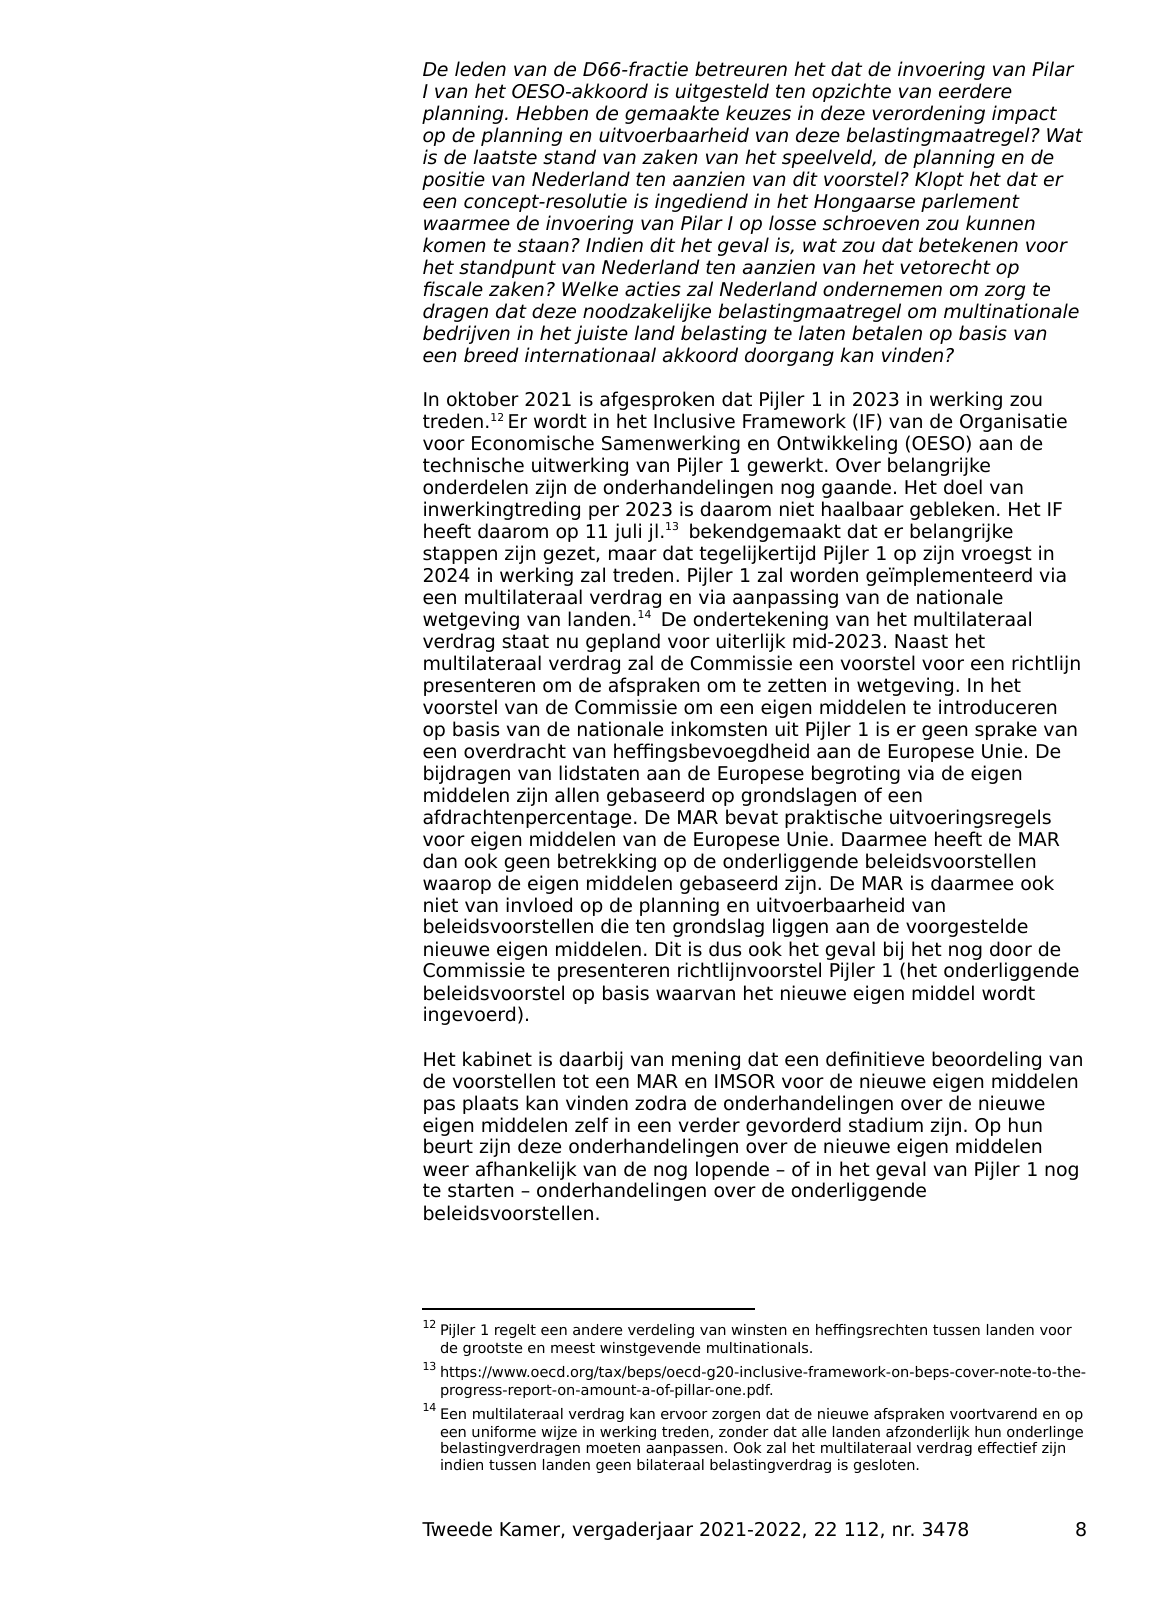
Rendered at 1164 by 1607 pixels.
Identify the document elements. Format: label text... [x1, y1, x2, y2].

text Een multilateraal verdrag kan ervoor zorgen dat de nieuwe afspraken voortvarend en op een uniforme wijze in werking treden, zonder dat alle landen afzonderlijk hun onderlinge belastingverdragen moeten aanpassen. Ook zal het multilateraal verdrag effectief zijn indien tussen landen geen bilateraal belastingverdrag is gesloten. [422, 1402, 1087, 1474]
text https://www.oecd.org/tax/beps/oecd-g20-inclusive-framework-on-beps-cover-note-to-the-progress-report-on-amount-a-of-pillar-one.pdf. [422, 1360, 1087, 1399]
text Het kabinet is daarbij van mening dat een definitieve beoordeling van de voorstellen tot een MAR en IMSOR voor de nieuwe eigen middelen pas plaats kan vinden zodra de onderhandelingen over de nieuwe eigen middelen zelf in een verder gevorderd stadium zijn. Op hun beurt zijn deze onderhandelingen over de nieuwe eigen middelen weer afhankelijk van de nog lopende – of in het geval van Pijler 1 nog te starten – onderhandelingen over de onderliggende beleidsvoorstellen. [422, 1048, 1087, 1224]
text Pijler 1 regelt een andere verdeling van winsten en heffingsrechten tussen landen voor de grootste en meest winstgevende multinationals. [422, 1318, 1087, 1357]
text De leden van de D66-fractie betreuren het dat de invoering van Pilar I van het OESO-akkoord is uitgesteld ten opzichte van eerdere planning. Hebben de gemaakte keuzes in deze verordening impact op de planning en uitvoerbaarheid van deze belastingmaatregel? Wat is de laatste stand van zaken van het speelveld, de planning en de positie van Nederland ten aanzien van dit voorstel? Klopt het dat er een concept-resolutie is ingediend in het Hongaarse parlement waarmee de invoering van Pilar I op losse schroeven zou kunnen komen te staan? Indien dit het geval is, wat zou dat betekenen voor het standpunt van Nederland ten aanzien van het vetorecht op fiscale zaken? Welke acties zal Nederland ondernemen om zorg te dragen dat deze noodzakelijke belastingmaatregel om multinationale bedrijven in het juiste land belasting te laten betalen op basis van een breed internationaal akkoord doorgang kan vinden? [422, 59, 1087, 367]
text In oktober 2021 is afgesproken dat Pijler 1 in 2023 in werking zou treden.Er wordt in het Inclusive Framework (IF) van de Organisatie voor Economische Samenwerking en Ontwikkeling (OESO) aan de technische uitwerking van Pijler 1 gewerkt. Over belangrijke onderdelen zijn de onderhandelingen nog gaande. Het doel van inwerkingtreding per 2023 is daarom niet haalbaar gebleken. Het IF heeft daarom op 11 juli jl. bekendgemaakt dat er belangrijke stappen zijn gezet, maar dat tegelijkertijd Pijler 1 op zijn vroegst in 2024 in werking zal treden. Pijler 1 zal worden geïmplementeerd via een multilateraal verdrag en via aanpassing van de nationale wetgeving van landen. De ondertekening van het multilateraal verdrag staat nu gepland voor uiterlijk mid-2023. Naast het multilateraal verdrag zal de Commissie een voorstel voor een richtlijn presenteren om de afspraken om te zetten in wetgeving. In het voorstel van de Commissie om een eigen middelen te introduceren op basis van de nationale inkomsten uit Pijler 1 is er geen sprake van een overdracht van heffingsbevoegdheid aan de Europese Unie. De bijdragen van lidstaten aan de Europese begroting via de eigen middelen zijn allen gebaseerd op grondslagen of een afdrachtenpercentage. De MAR bevat praktische uitvoeringsregels voor eigen middelen van de Europese Unie. Daarmee heeft de MAR dan ook geen betrekking op de onderliggende beleidsvoorstellen waarop de eigen middelen gebaseerd zijn. De MAR is daarmee ook niet van invloed op de planning en uitvoerbaarheid van beleidsvoorstellen die ten grondslag liggen aan de voorgestelde nieuwe eigen middelen. Dit is dus ook het geval bij het nog door de Commissie te presenteren richtlijnvoorstel Pijler 1 (het onderliggende beleidsvoorstel op basis waarvan het nieuwe eigen middel wordt ingevoerd). [422, 389, 1087, 1026]
